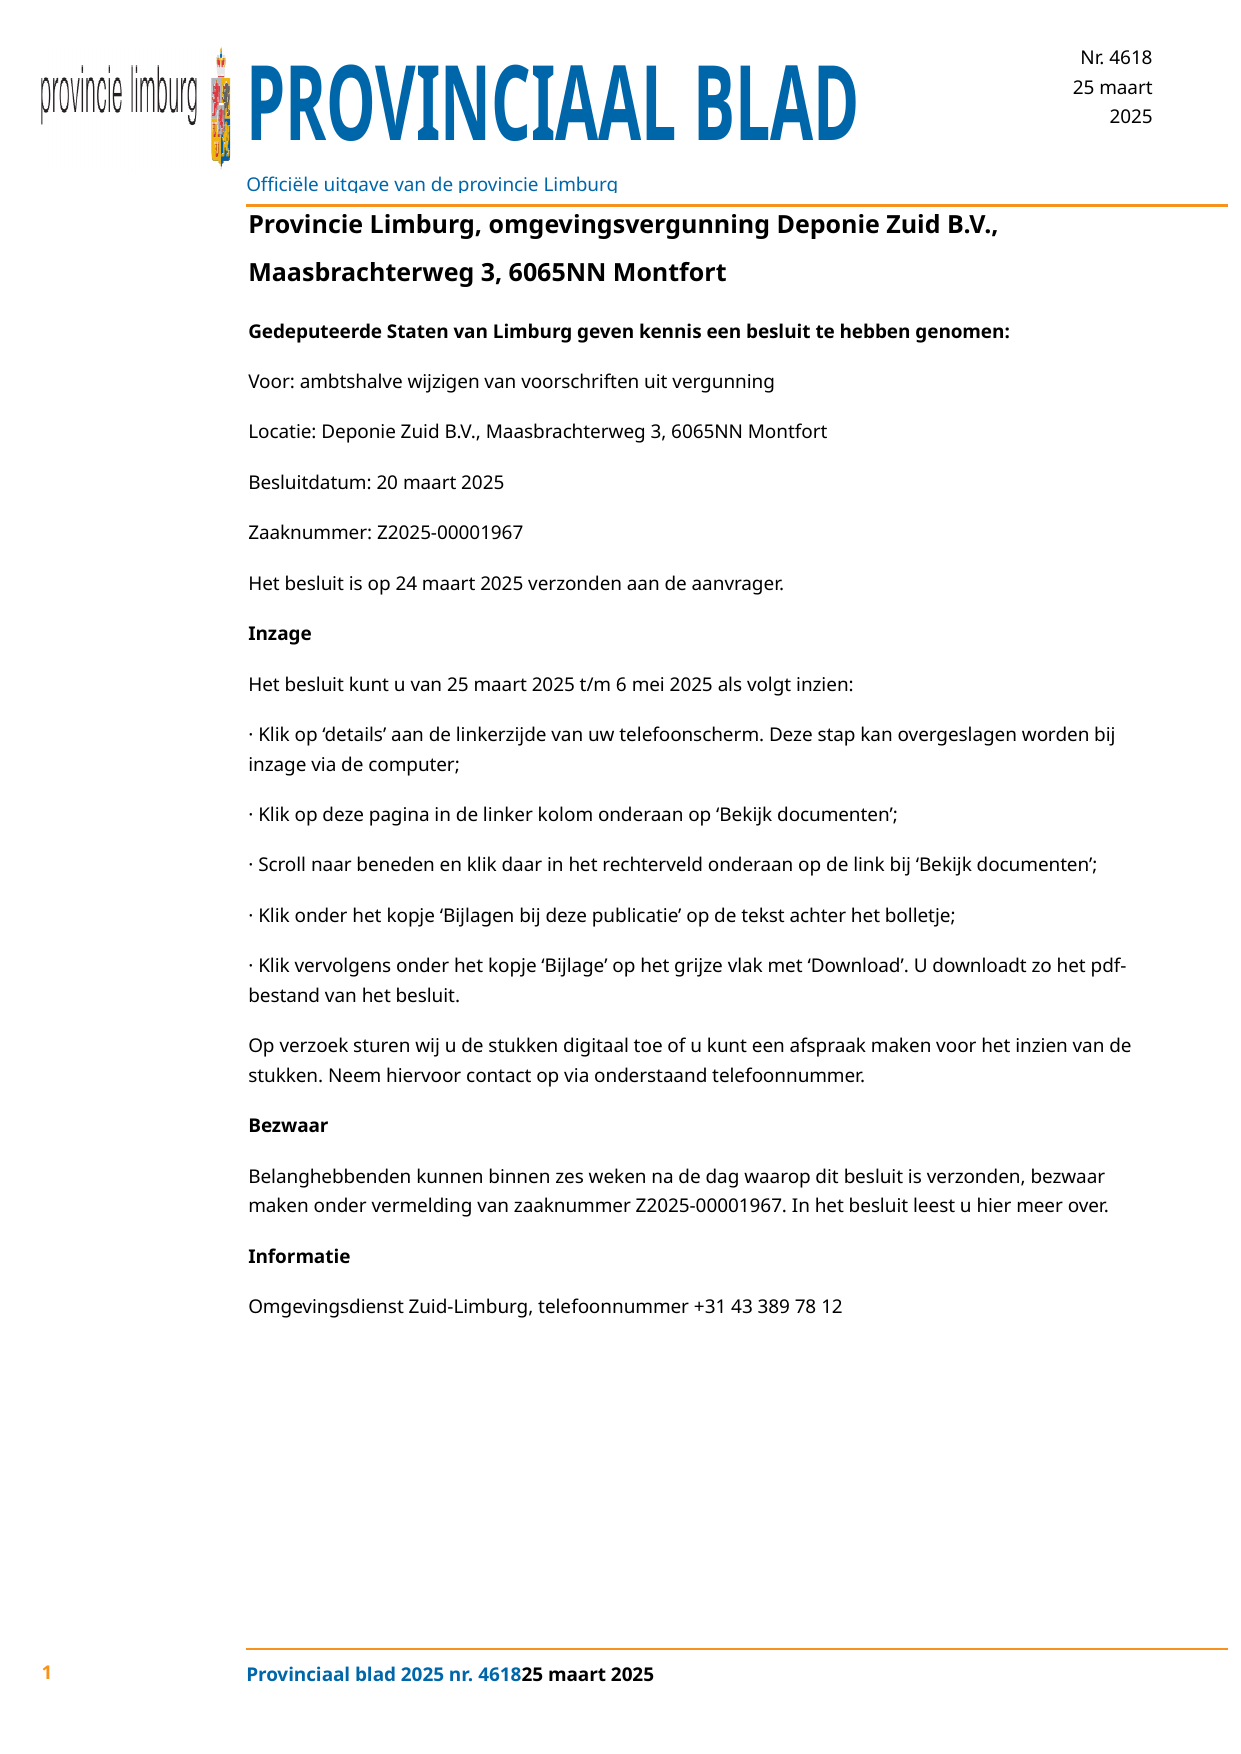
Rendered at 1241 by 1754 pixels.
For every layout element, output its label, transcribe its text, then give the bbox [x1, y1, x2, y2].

text Besluitdatum: 20 maart 2025 [248, 469, 1152, 495]
text Omgevingsdienst Zuid-Limburg, telefoonnummer +31 43 389 78 12 [248, 1293, 1152, 1319]
text Voor: ambtshalve wijzigen van voorschriften uit vergunning [248, 368, 1152, 394]
text Bezwaar [248, 1112, 1152, 1138]
text Op verzoek sturen wij u de stukken digitaal toe of u kunt een afspraak maken voor het inzien van de stukken. Neem hiervoor contact op via onderstaand telefoonnummer. [248, 1032, 1152, 1088]
text Het besluit kunt u van 25 maart 2025 t/m 6 mei 2025 als volgt inzien: [248, 671, 1152, 697]
text Provincie Limburg, omgevingsvergunning Deponie Zuid B.V., Maasbrachterweg 3, 6065NN Montfort [248, 207, 1152, 288]
text Zaaknummer: Z2025-00001967 [248, 519, 1152, 545]
text · Klik vervolgens onder het kopje ‘Bijlage’ op het grijze vlak met ‘Download’. U downloadt zo het pdf-bestand van het besluit. [248, 952, 1152, 1008]
text · Klik op ‘details’ aan de linkerzijde van uw telefoonscherm. Deze stap kan overgeslagen worden bij inzage via de computer; [248, 721, 1152, 777]
text Inzage [248, 620, 1152, 646]
text · Scroll naar beneden en klik daar in het rechterveld onderaan op de link bij ‘Bekijk documenten’; [248, 852, 1152, 877]
text Locatie: Deponie Zuid B.V., Maasbrachterweg 3, 6065NN Montfort [248, 419, 1152, 444]
text Het besluit is op 24 maart 2025 verzonden aan de aanvrager. [248, 570, 1152, 596]
text Belanghebbenden kunnen binnen zes weken na de dag waarop dit besluit is verzonden, bezwaar maken onder vermelding van zaaknummer Z2025-00001967. In het besluit leest u hier meer over. [248, 1163, 1152, 1218]
text · Klik onder het kopje ‘Bijlagen bij deze publicatie’ op de tekst achter het bolletje; [248, 902, 1152, 928]
text Gedeputeerde Staten van Limburg geven kennis een besluit te hebben genomen: [248, 318, 1152, 344]
text Informatie [248, 1243, 1152, 1269]
text · Klik op deze pagina in de linker kolom onderaan op ‘Bekijk documenten’; [248, 801, 1152, 827]
picture [41, 47, 231, 172]
